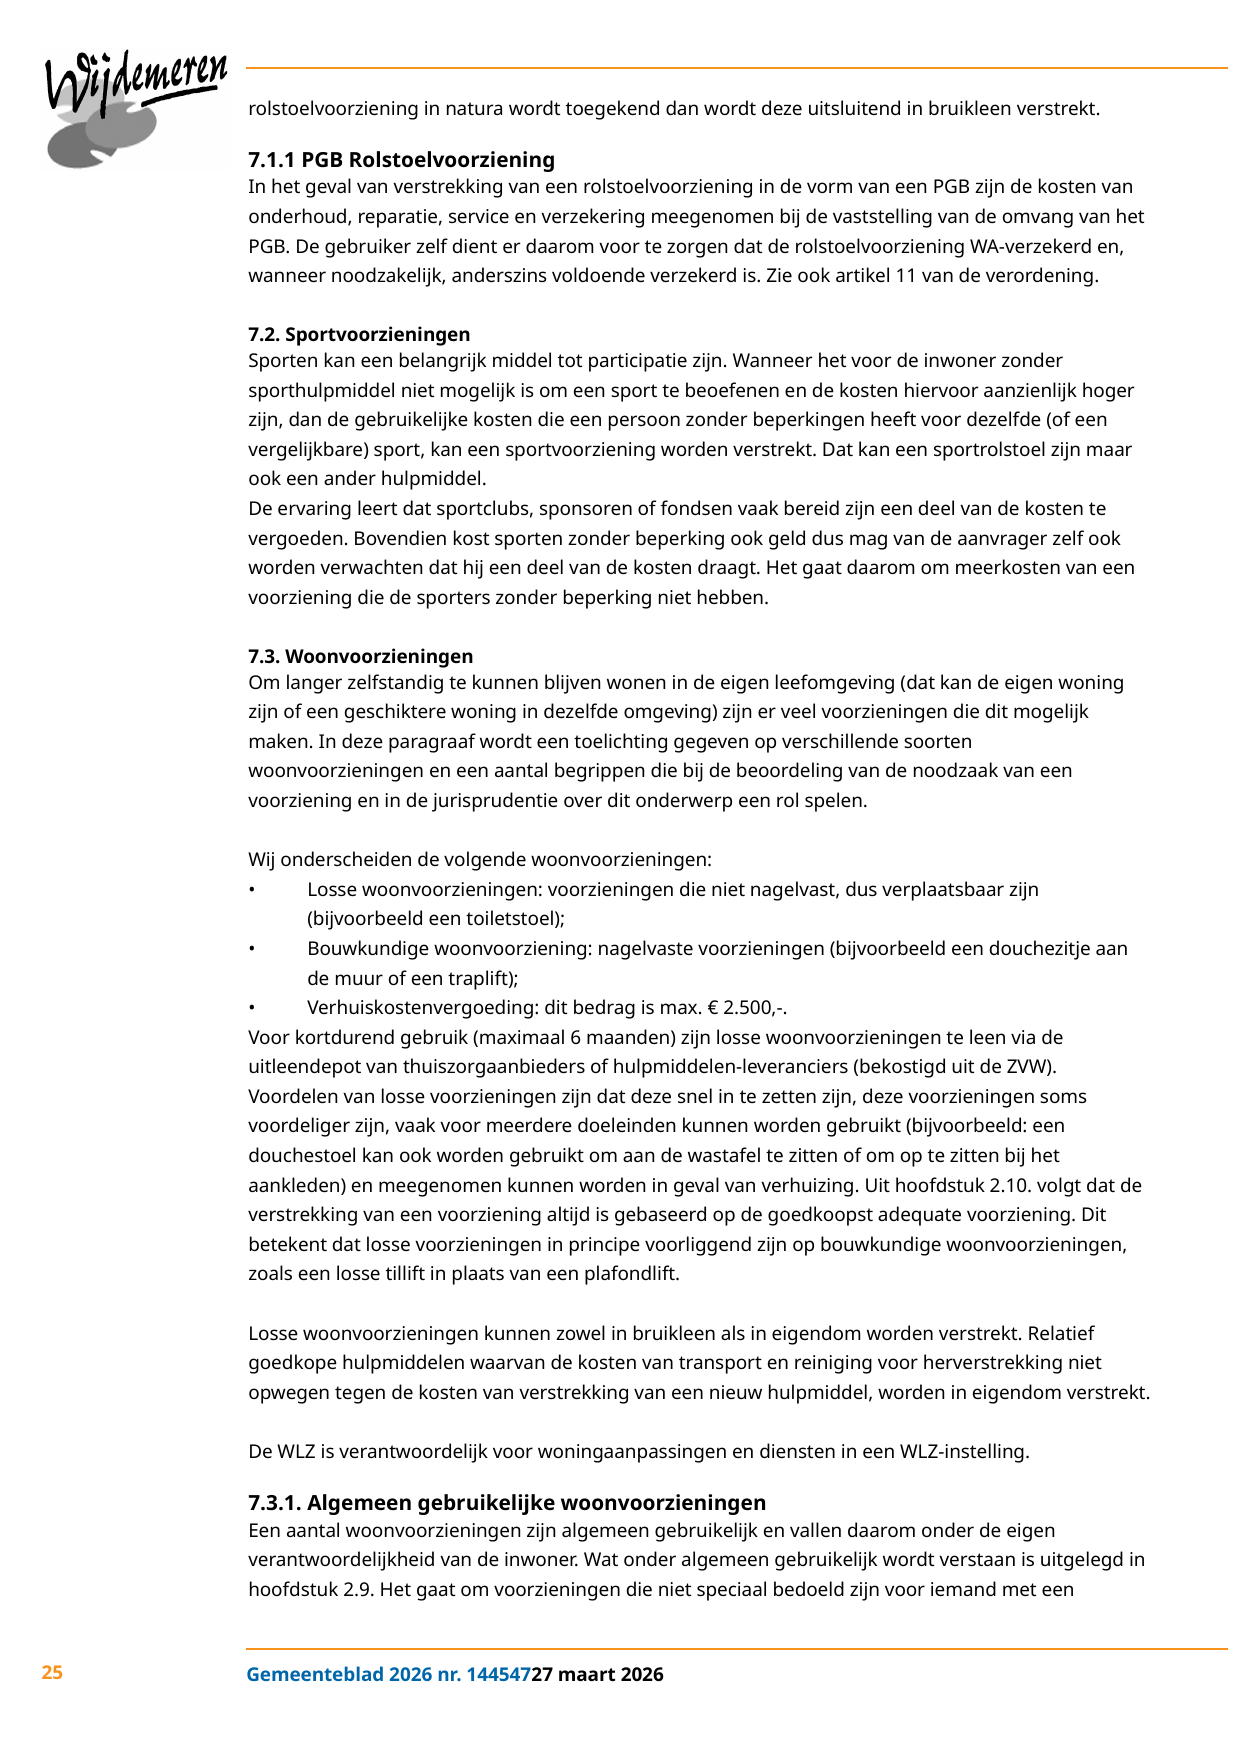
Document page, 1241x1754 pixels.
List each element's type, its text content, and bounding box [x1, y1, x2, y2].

text De ervaring leert dat sportclubs, sponsoren of fondsen vaak bereid zijn een deel van de kosten te vergoeden. Bovendien kost sporten zonder beperking ook geld dus mag van de aanvrager zelf ook worden verwachten dat hij een deel van de kosten draagt. Het gaat daarom om meerkosten van een voorziening die de sporters zonder beperking niet hebben. [248, 495, 1152, 610]
picture [41, 47, 231, 172]
list Losse woonvoorzieningen: voorzieningen die niet nagelvast, dus verplaatsbaar zijn (bijvoorbeeld een toiletstoel); [248, 876, 1152, 931]
text 7.3.1. Algemeen gebruikelijke woonvoorzieningen [248, 1488, 1152, 1517]
text De WLZ is verantwoordelijk voor woningaanpassingen en diensten in een WLZ-instelling. [248, 1438, 1152, 1464]
text Wij onderscheiden de volgende woonvoorzieningen: [248, 846, 1152, 872]
text In het geval van verstrekking van een rolstoelvoorziening in de vorm van een PGB zijn de kosten van onderhoud, reparatie, service en verzekering meegenomen bij de vaststelling van de omvang van het PGB. De gebruiker zelf dient er daarom voor te zorgen dat de rolstoelvoorziening WA-verzekerd en, wanneer noodzakelijk, anderszins voldoende verzekerd is. Zie ook artikel 11 van de verordening. [248, 174, 1152, 288]
text Een aantal woonvoorzieningen zijn algemeen gebruikelijk en vallen daarom onder de eigen verantwoordelijkheid van de inwoner. Wat onder algemeen gebruikelijk wordt verstaan is uitgelegd in hoofdstuk 2.9. Het gaat om voorzieningen die niet speciaal bedoeld zijn voor iemand met een [248, 1517, 1152, 1602]
text Losse woonvoorzieningen kunnen zowel in bruikleen als in eigendom worden verstrekt. Relatief goedkope hulpmiddelen waarvan de kosten van transport en reiniging voor herverstrekking niet opwegen tegen de kosten van verstrekking van een nieuw hulpmiddel, worden in eigendom verstrekt. [248, 1320, 1152, 1404]
text 7.3. Woonvoorzieningen [248, 643, 1152, 669]
list Bouwkundige woonvoorziening: nagelvaste voorzieningen (bijvoorbeeld een douchezitje aan de muur of een traplift); [248, 935, 1152, 990]
text rolstoelvoorziening in natura wordt toegekend dan wordt deze uitsluitend in bruikleen verstrekt. [248, 95, 1152, 121]
text Voor kortdurend gebruik (maximaal 6 maanden) zijn losse woonvoorzieningen te leen via de uitleendepot van thuiszorgaanbieders of hulpmiddelen-leveranciers (bekostigd uit de ZVW). Voordelen van losse voorzieningen zijn dat deze snel in te zetten zijn, deze voorzieningen soms voordeliger zijn, vaak voor meerdere doeleinden kunnen worden gebruikt (bijvoorbeeld: een douchestoel kan ook worden gebruikt om aan de wastafel te zitten of om op te zitten bij het aankleden) en meegenomen kunnen worden in geval van verhuizing. Uit hoofdstuk 2.10. volgt dat de verstrekking van een voorziening altijd is gebaseerd op de goedkoopst adequate voorziening. Dit betekent dat losse voorzieningen in principe voorliggend zijn op bouwkundige woonvoorzieningen, zoals een losse tillift in plaats van een plafondlift. [248, 1024, 1152, 1286]
list Verhuiskostenvergoeding: dit bedrag is max. € 2.500,-. [248, 994, 1152, 1020]
text Sporten kan een belangrijk middel tot participatie zijn. Wanneer het voor de inwoner zonder sporthulpmiddel niet mogelijk is om een sport te beoefenen en de kosten hiervoor aanzienlijk hoger zijn, dan de gebruikelijke kosten die een persoon zonder beperkingen heeft voor dezelfde (of een vergelijkbare) sport, kan een sportvoorziening worden verstrekt. Dat kan een sportrolstoel zijn maar ook een ander hulpmiddel. [248, 347, 1152, 491]
text Om langer zelfstandig te kunnen blijven wonen in de eigen leefomgeving (dat kan de eigen woning zijn of een geschiktere woning in dezelfde omgeving) zijn er veel voorzieningen die dit mogelijk maken. In deze paragraaf wordt een toelichting gegeven op verschillende soorten woonvoorzieningen en een aantal begrippen die bij de beoordeling van de noodzaak van een voorziening en in de jurisprudentie over dit onderwerp een rol spelen. [248, 669, 1152, 813]
text 7.2. Sportvoorzieningen [248, 322, 1152, 347]
text 7.1.1 PGB Rolstoelvoorziening [248, 145, 1152, 174]
